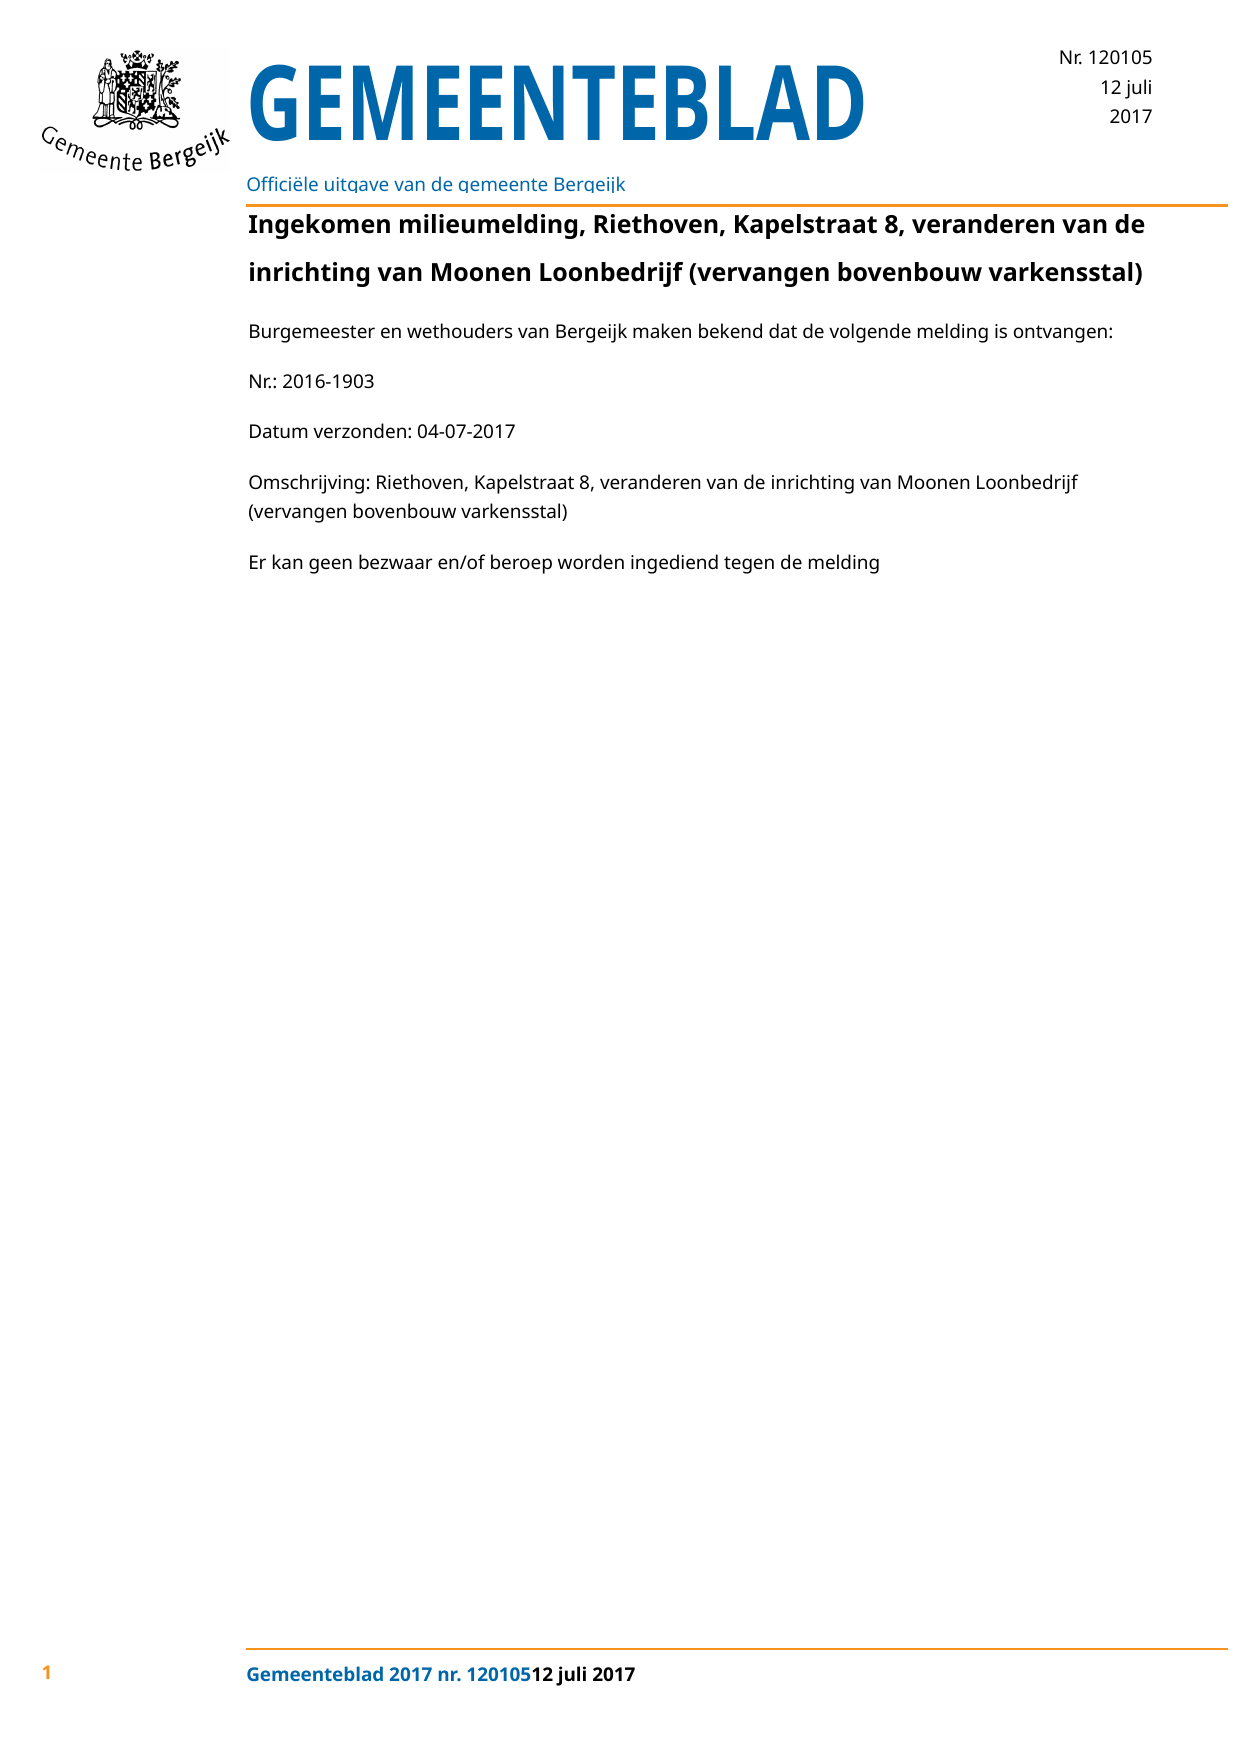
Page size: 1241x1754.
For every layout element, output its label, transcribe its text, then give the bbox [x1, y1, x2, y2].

text Omschrijving: Riethoven, Kapelstraat 8, veranderen van de inrichting van Moonen Loonbedrijf (vervangen bovenbouw varkensstal) [248, 469, 1152, 524]
text Datum verzonden: 04-07-2017 [248, 419, 1152, 444]
text Nr.: 2016-1903 [248, 368, 1152, 394]
text Burgemeester en wethouders van Bergeijk maken bekend dat de volgende melding is ontvangen: [248, 318, 1152, 344]
text Ingekomen milieumelding, Riethoven, Kapelstraat 8, veranderen van de inrichting van Moonen Loonbedrijf (vervangen bovenbouw varkensstal) [248, 207, 1152, 288]
text Er kan geen bezwaar en/of beroep worden ingediend tegen de melding [248, 549, 1152, 575]
picture [41, 47, 231, 172]
